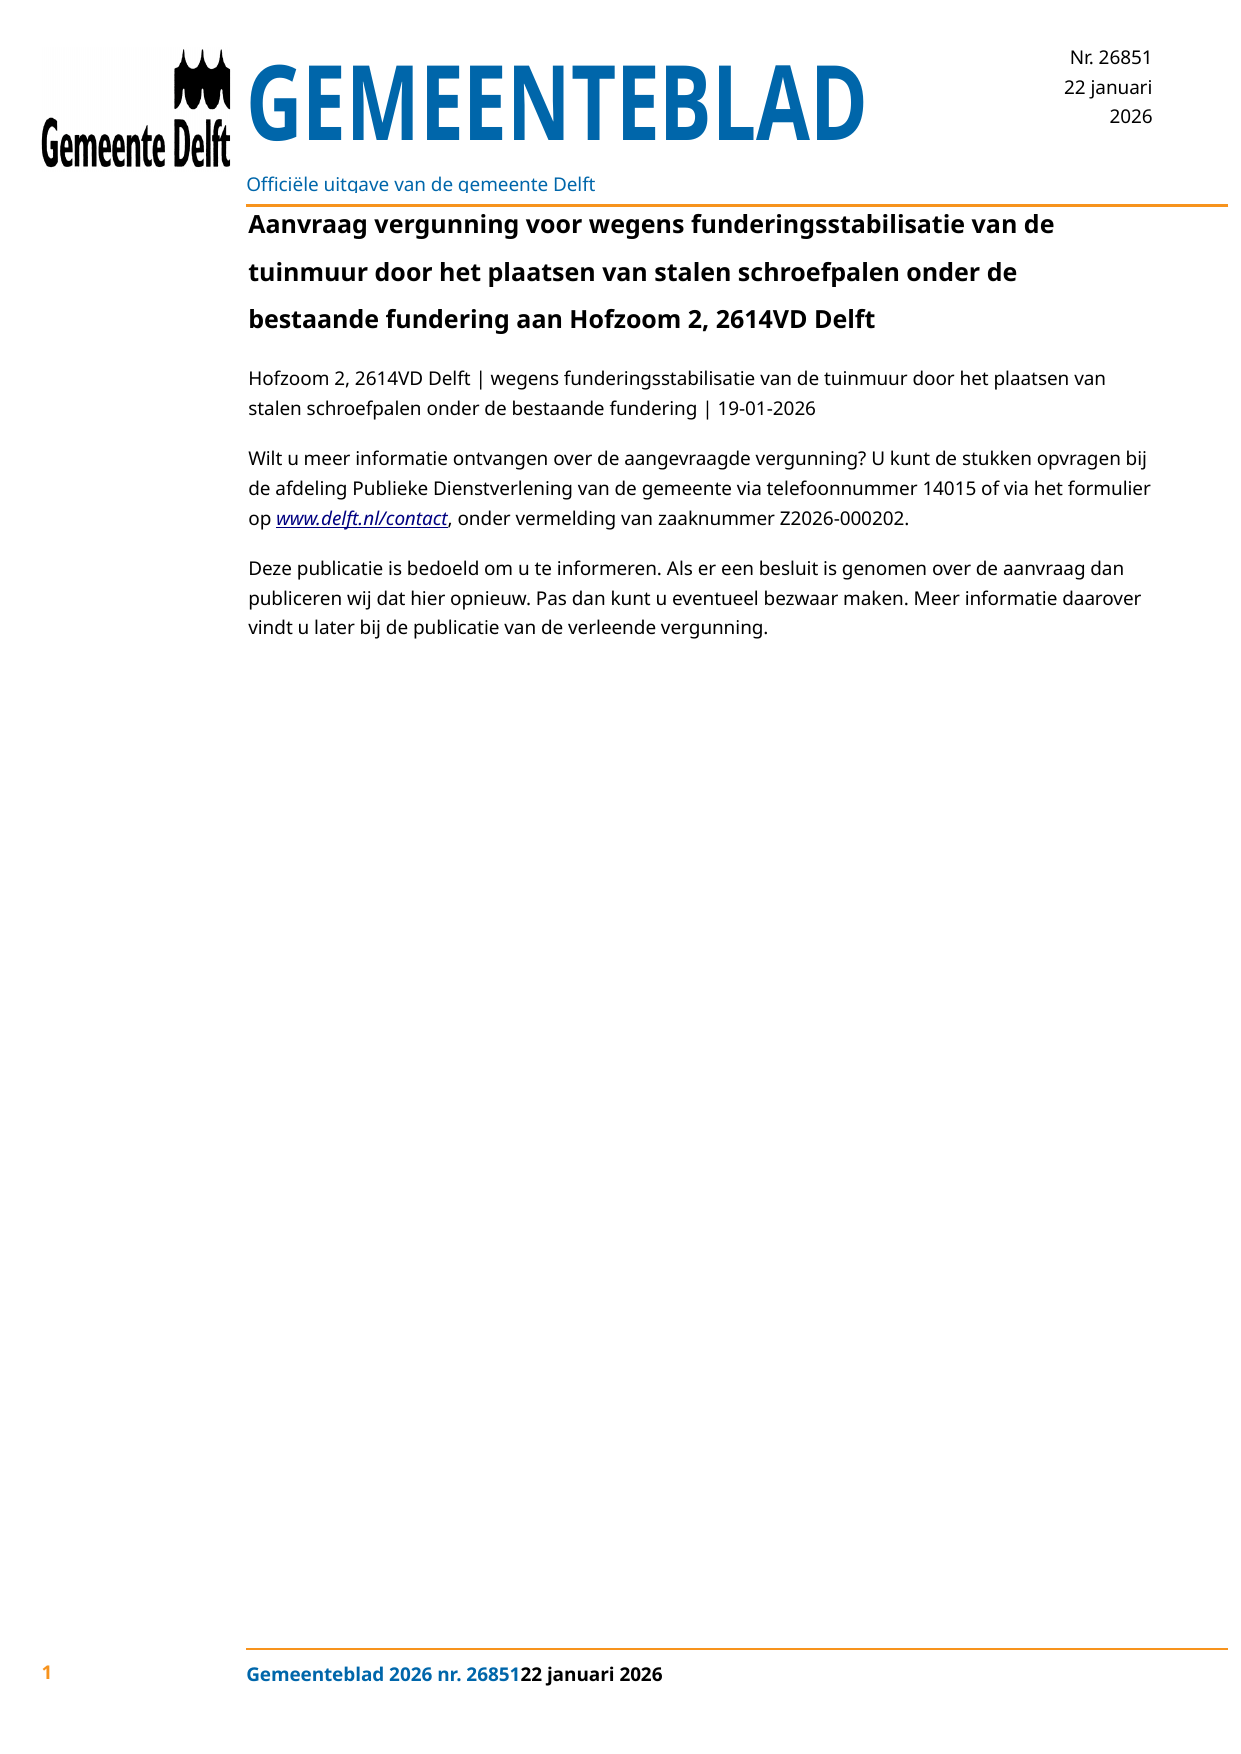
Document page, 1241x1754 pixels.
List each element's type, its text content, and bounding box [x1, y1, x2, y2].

text Deze publicatie is bedoeld om u te informeren. Als er een besluit is genomen over de aanvraag dan publiceren wij dat hier opnieuw. Pas dan kunt u eventueel bezwaar maken. Meer informatie daarover vindt u later bij de publicatie van de verleende vergunning. [248, 555, 1152, 640]
picture [41, 47, 231, 172]
text Hofzoom 2, 2614VD Delft | wegens funderingsstabilisatie van de tuinmuur door het plaatsen van stalen schroefpalen onder de bestaande fundering | 19-01-2026 [248, 366, 1152, 421]
text Aanvraag vergunning voor wegens funderingsstabilisatie van de tuinmuur door het plaatsen van stalen schroefpalen onder de bestaande fundering aan Hofzoom 2, 2614VD Delft [248, 207, 1152, 336]
text Wilt u meer informatie ontvangen over de aangevraagde vergunning? U kunt de stukken opvragen bij de afdeling Publieke Dienstverlening van de gemeente via telefoonnummer 14015 of via het formulier op www.delft.nl/contact, onder vermelding van zaaknummer Z2026-000202. [248, 446, 1152, 530]
